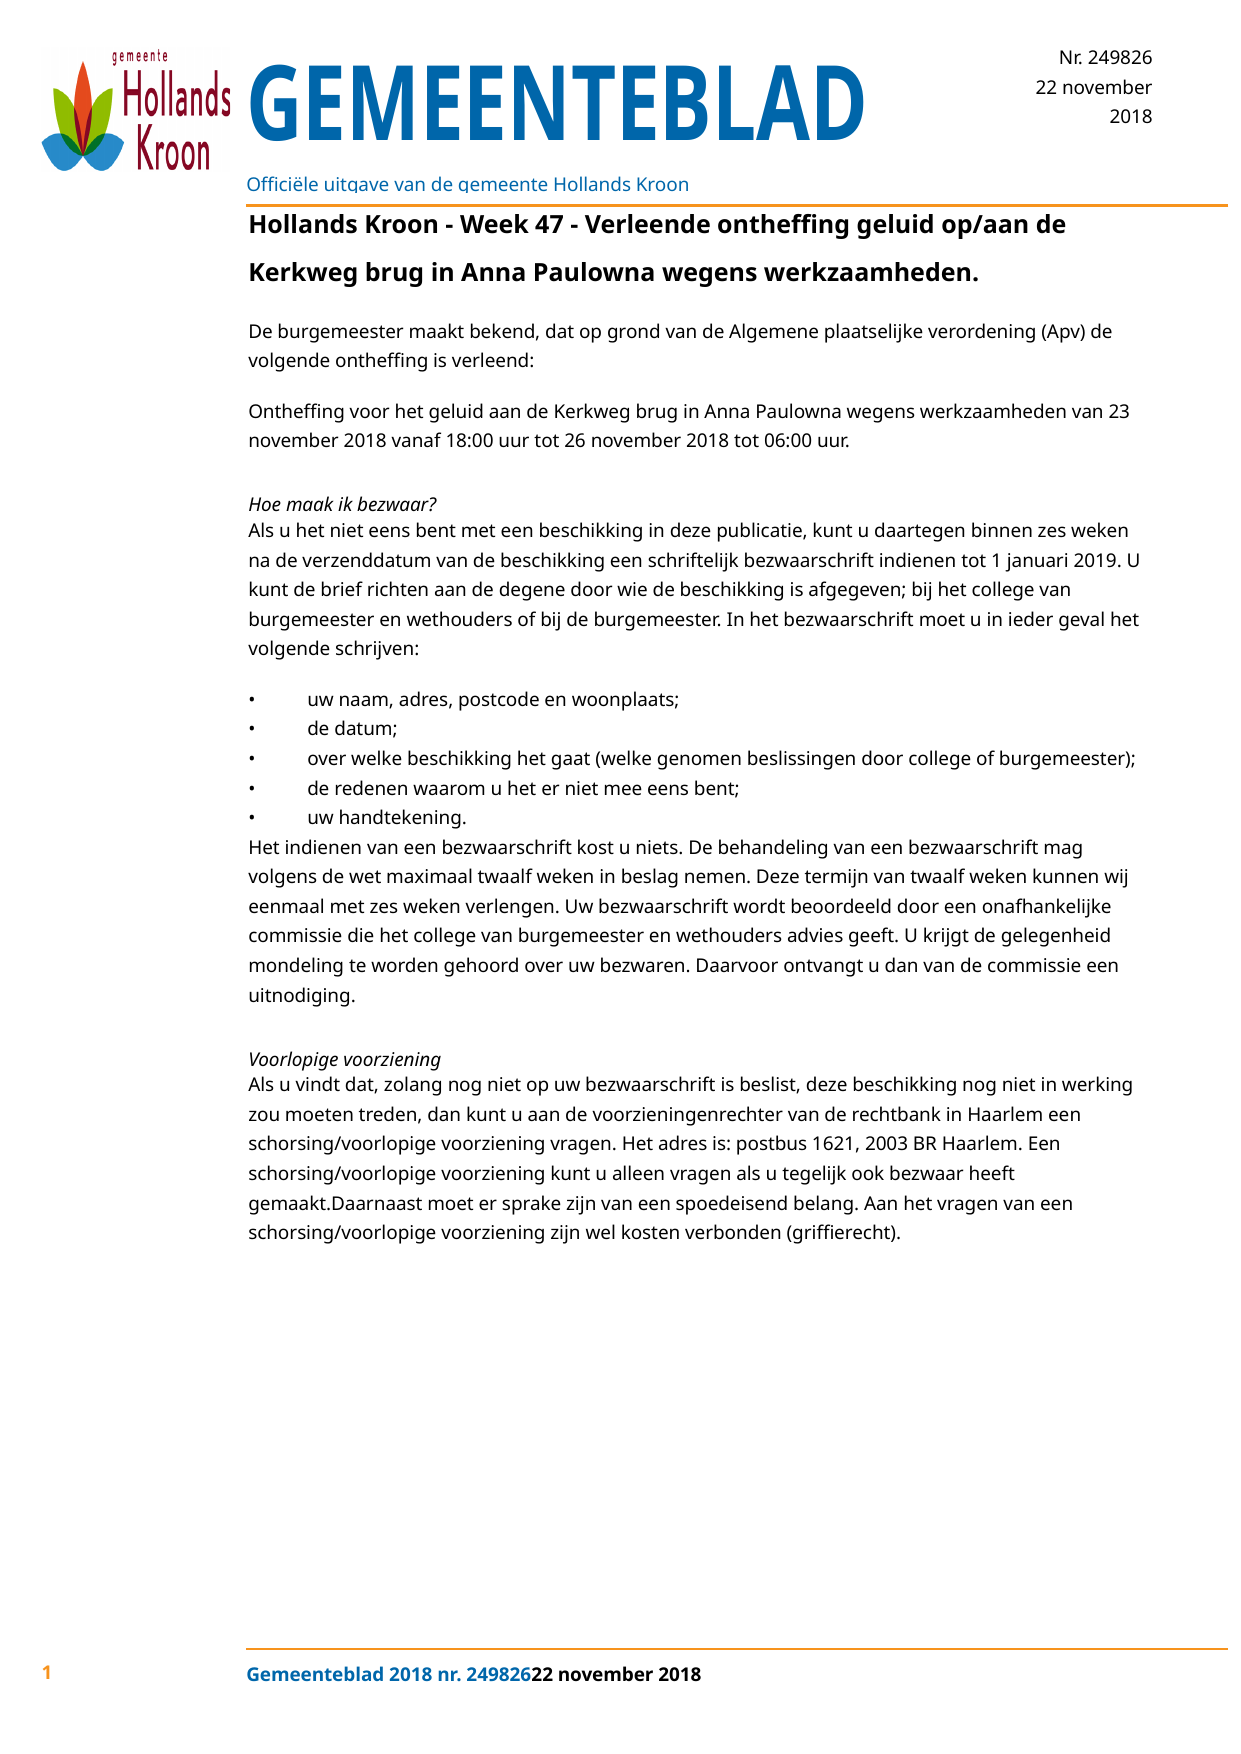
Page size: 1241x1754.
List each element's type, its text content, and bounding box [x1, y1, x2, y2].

text Hoe maak ik bezwaar? [248, 491, 1152, 517]
text Voorlopige voorziening [248, 1046, 1152, 1071]
text Ontheffing voor het geluid aan de Kerkweg brug in Anna Paulowna wegens werkzaamheden van 23 november 2018 vanaf 18:00 uur tot 26 november 2018 tot 06:00 uur. [248, 398, 1152, 453]
text Het indienen van een bezwaarschrift kost u niets. De behandeling van een bezwaarschrift mag volgens de wet maximaal twaalf weken in beslag nemen. Deze termijn van twaalf weken kunnen wij eenmaal met zes weken verlengen. Uw bezwaarschrift wordt beoordeeld door een onafhankelijke commissie die het college van burgemeester en wethouders advies geeft. U krijgt de gelegenheid mondeling te worden gehoord over uw bezwaren. Daarvoor ontvangt u dan van de commissie een uitnodiging. [248, 834, 1152, 1007]
list uw handtekening. [248, 804, 1152, 830]
text Hollands Kroon - Week 47 - Verleende ontheffing geluid op/aan de Kerkweg brug in Anna Paulowna wegens werkzaamheden. [248, 207, 1152, 288]
text Als u vindt dat, zolang nog niet op uw bezwaarschrift is beslist, deze beschikking nog niet in werking zou moeten treden, dan kunt u aan de voorzieningenrechter van de rechtbank in Haarlem een schorsing/voorlopige voorziening vragen. Het adres is: postbus 1621, 2003 BR Haarlem. Een schorsing/voorlopige voorziening kunt u alleen vragen als u tegelijk ook bezwaar heeft gemaakt.Daarnaast moet er sprake zijn van een spoedeisend belang. Aan het vragen van een schorsing/voorlopige voorziening zijn wel kosten verbonden (griffierecht). [248, 1071, 1152, 1245]
list de datum; [248, 716, 1152, 741]
text Als u het niet eens bent met een beschikking in deze publicatie, kunt u daartegen binnen zes weken na de verzenddatum van de beschikking een schriftelijk bezwaarschrift indienen tot 1 januari 2019. U kunt de brief richten aan de degene door wie de beschikking is afgegeven; bij het college van burgemeester en wethouders of bij de burgemeester. In het bezwaarschrift moet u in ieder geval het volgende schrijven: [248, 517, 1152, 661]
list uw naam, adres, postcode en woonplaats; [248, 686, 1152, 712]
list de redenen waarom u het er niet mee eens bent; [248, 775, 1152, 800]
picture [41, 47, 231, 172]
text De burgemeester maakt bekend, dat op grond van de Algemene plaatselijke verordening (Apv) de volgende ontheffing is verleend: [248, 318, 1152, 373]
list over welke beschikking het gaat (welke genomen beslissingen door college of burgemeester); [248, 745, 1152, 771]
